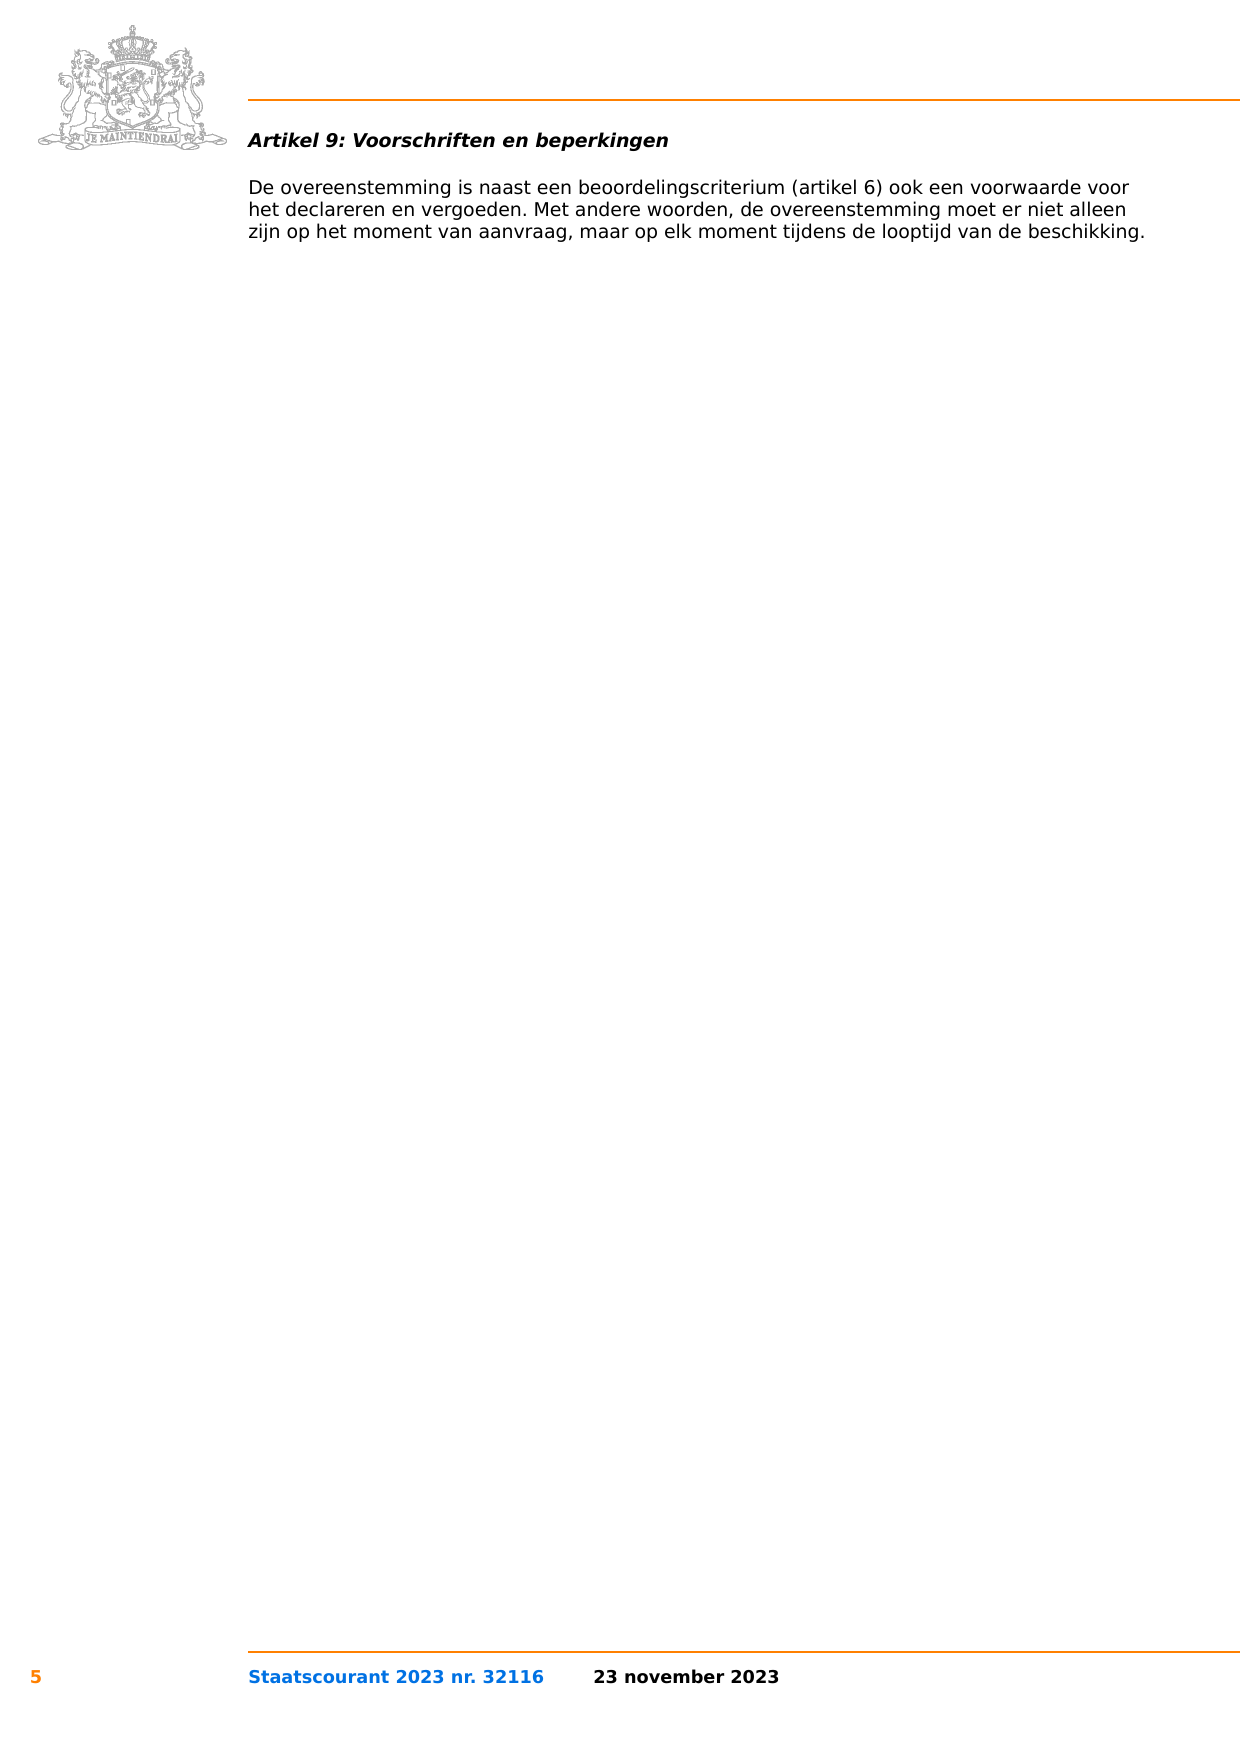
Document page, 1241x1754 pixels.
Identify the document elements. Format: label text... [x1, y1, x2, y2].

text De overeenstemming is naast een beoordelingscriterium (artikel 6) ook een voorwaarde voor het declareren en vergoeden. Met andere woorden, de overeenstemming moet er niet alleen zijn op het moment van aanvraag, maar op elk moment tijdens de looptijd van de beschikking. [248, 177, 1163, 243]
subtitle Artikel 9: Voorschriften en beperkingen [248, 130, 1163, 152]
picture [38, 25, 227, 150]
